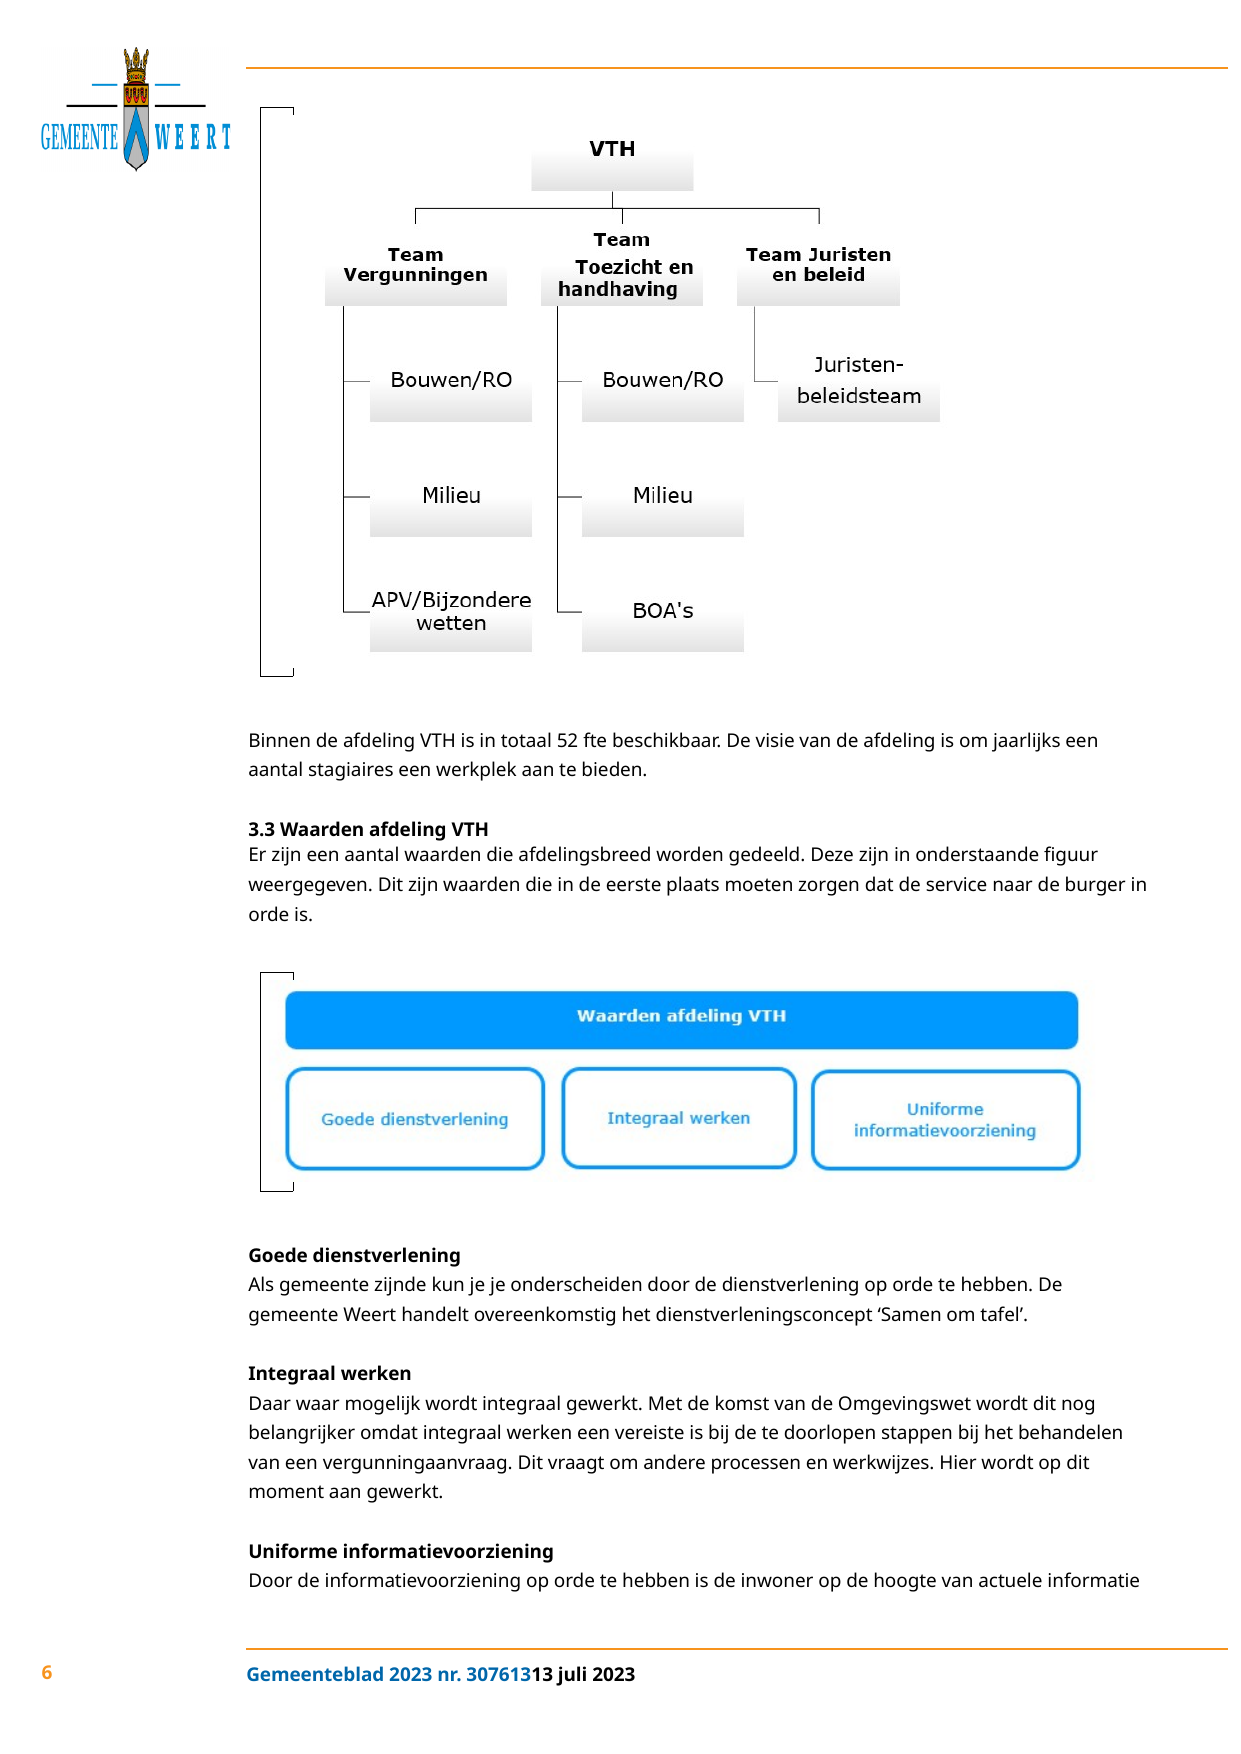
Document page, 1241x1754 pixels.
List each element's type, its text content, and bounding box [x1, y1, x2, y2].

text 3.3 Waarden afdeling VTH [248, 816, 1152, 842]
text Als gemeente zijnde kun je je onderscheiden door de dienstverlening op orde te hebben. De gemeente Weert handelt overeenkomstig het dienstverleningsconcept ‘Samen om tafel’. [248, 1272, 1152, 1327]
text Goede dienstverlening [248, 1242, 1152, 1268]
text Daar waar mogelijk wordt integraal gewerkt. Met de komst van de Omgevingswet wordt dit nog belangrijker omdat integraal werken een vereiste is bij de te doorlopen stappen bij het behandelen van een vergunningaanvraag. Dit vraagt om andere processen en werkwijzes. Hier wordt op dit moment aan gewerkt. [248, 1390, 1152, 1504]
picture [41, 47, 231, 172]
picture [268, 980, 1096, 1182]
text Door de informatievoorziening op orde te hebben is de inwoner op de hoogte van actuele informatie [248, 1567, 1152, 1593]
picture [268, 115, 978, 668]
text Er zijn een aantal waarden die afdelingsbreed worden gedeeld. Deze zijn in onderstaande figuur weergegeven. Dit zijn waarden die in de eerste plaats moeten zorgen dat de service naar de burger in orde is. [248, 842, 1152, 926]
text Binnen de afdeling VTH is in totaal 52 fte beschikbaar. De visie van de afdeling is om jaarlijks een aantal stagiaires een werkplek aan te bieden. [248, 727, 1152, 782]
text Integraal werken [248, 1360, 1152, 1386]
text Uniforme informatievoorziening [248, 1538, 1152, 1563]
